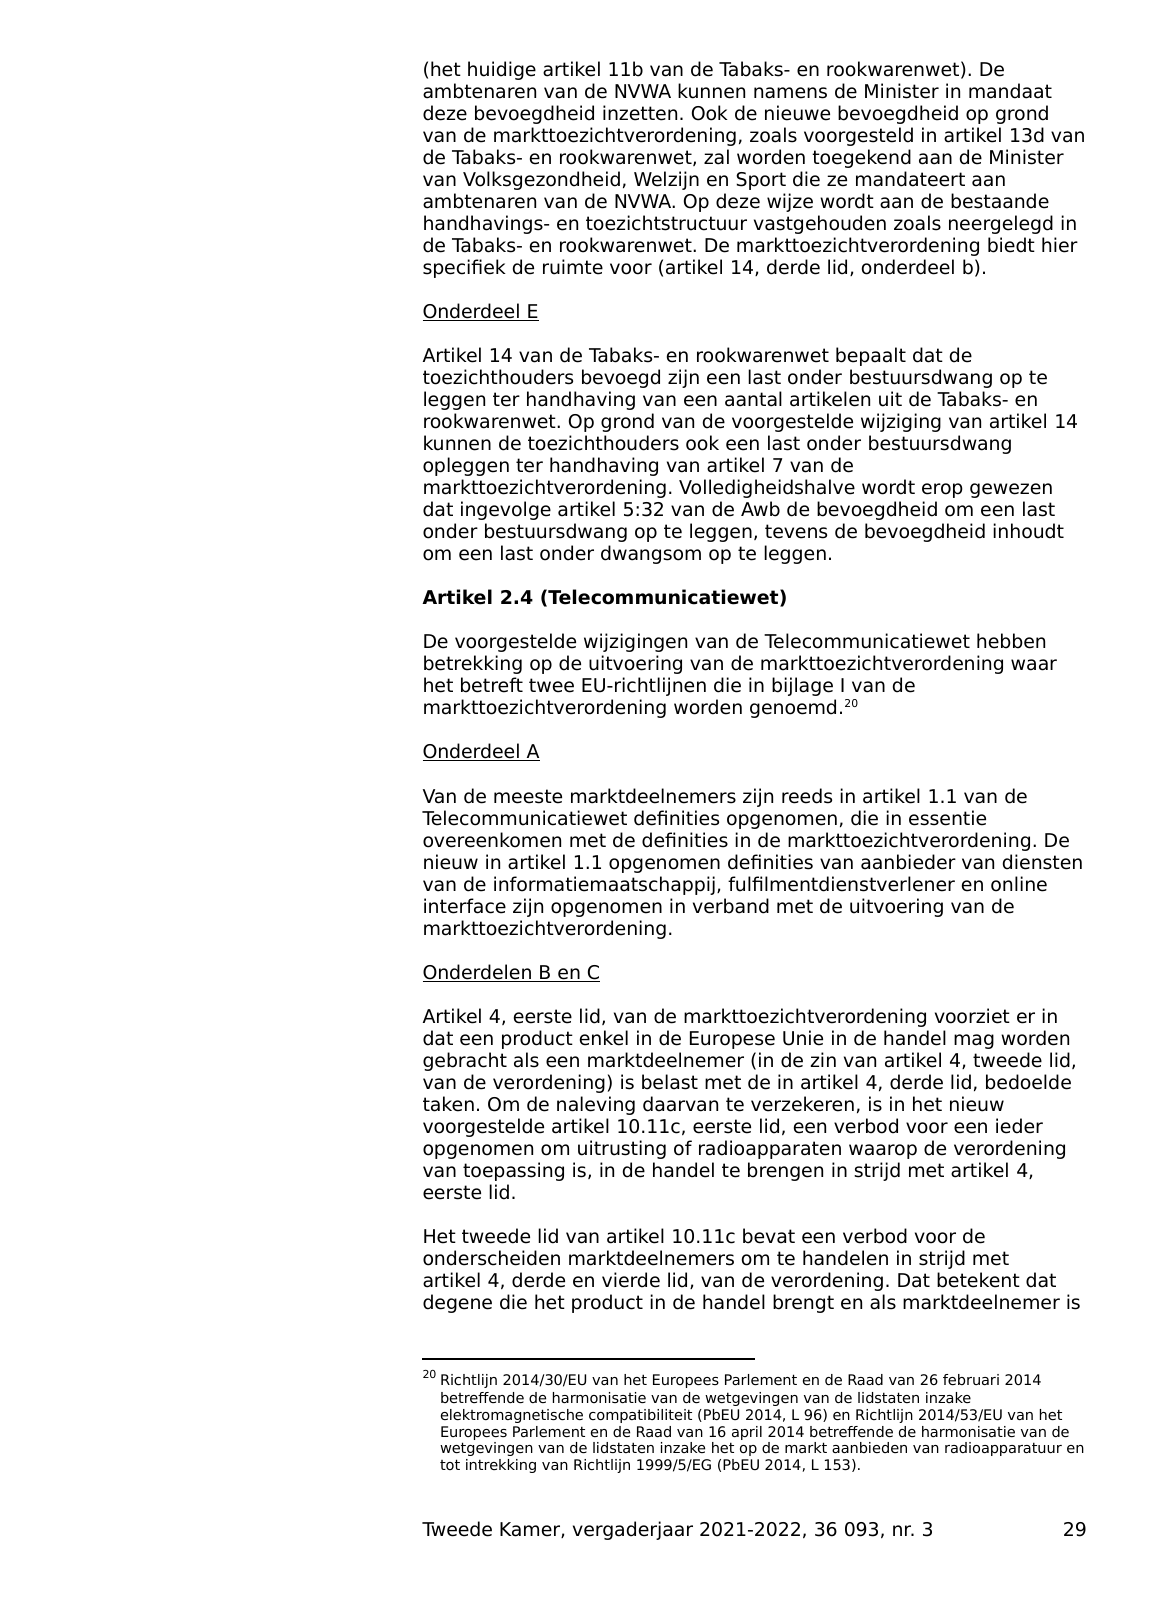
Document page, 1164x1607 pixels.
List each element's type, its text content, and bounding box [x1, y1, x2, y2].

text De voorgestelde wijzigingen van de Telecommunicatiewet hebben betrekking op de uitvoering van de markttoezichtverordening waar het betreft twee EU-richtlijnen die in bijlage I van de markttoezichtverordening worden genoemd. [422, 631, 1087, 719]
subtitle Onderdeel A [422, 741, 1087, 763]
subtitle Onderdelen B en C [422, 962, 1087, 984]
subtitle Artikel 2.4 (Telecommunicatiewet) [422, 587, 1087, 609]
text Artikel 14 van de Tabaks- en rookwarenwet bepaalt dat de toezichthouders bevoegd zijn een last onder bestuursdwang op te leggen ter handhaving van een aantal artikelen uit de Tabaks- en rookwarenwet. Op grond van de voorgestelde wijziging van artikel 14 kunnen de toezichthouders ook een last onder bestuursdwang opleggen ter handhaving van artikel 7 van de markttoezichtverordening. Volledigheidshalve wordt erop gewezen dat ingevolge artikel 5:32 van de Awb de bevoegdheid om een last onder bestuursdwang op te leggen, tevens de bevoegdheid inhoudt om een last onder dwangsom op te leggen. [422, 345, 1087, 565]
text Van de meeste marktdeelnemers zijn reeds in artikel 1.1 van de Telecommunicatiewet definities opgenomen, die in essentie overeenkomen met de definities in de markttoezichtverordening. De nieuw in artikel 1.1 opgenomen definities van aanbieder van diensten van de informatiemaatschappij, fulfilmentdienstverlener en online interface zijn opgenomen in verband met de uitvoering van de markttoezichtverordening. [422, 786, 1087, 939]
text Het tweede lid van artikel 10.11c bevat een verbod voor de onderscheiden marktdeelnemers om te handelen in strijd met artikel 4, derde en vierde lid, van de verordening. Dat betekent dat degene die het product in de handel brengt en als marktdeelnemer is [422, 1226, 1087, 1314]
text Richtlijn 2014/30/EU van het Europees Parlement en de Raad van 26 februari 2014 betreffende de harmonisatie van de wetgevingen van de lidstaten inzake elektromagnetische compatibiliteit (PbEU 2014, L 96) en Richtlijn 2014/53/EU van het Europees Parlement en de Raad van 16 april 2014 betreffende de harmonisatie van de wetgevingen van de lidstaten inzake het op de markt aanbieden van radioapparatuur en tot intrekking van Richtlijn 1999/5/EG (PbEU 2014, L 153). [422, 1368, 1087, 1474]
subtitle Onderdeel E [422, 301, 1087, 323]
text Artikel 4, eerste lid, van de markttoezichtverordening voorziet er in dat een product enkel in de Europese Unie in de handel mag worden gebracht als een marktdeelnemer (in de zin van artikel 4, tweede lid, van de verordening) is belast met de in artikel 4, derde lid, bedoelde taken. Om de naleving daarvan te verzekeren, is in het nieuw voorgestelde artikel 10.11c, eerste lid, een verbod voor een ieder opgenomen om uitrusting of radioapparaten waarop de verordening van toepassing is, in de handel te brengen in strijd met artikel 4, eerste lid. [422, 1006, 1087, 1204]
text (het huidige artikel 11b van de Tabaks- en rookwarenwet). De ambtenaren van de NVWA kunnen namens de Minister in mandaat deze bevoegdheid inzetten. Ook de nieuwe bevoegdheid op grond van de markttoezichtverordening, zoals voorgesteld in artikel 13d van de Tabaks- en rookwarenwet, zal worden toegekend aan de Minister van Volksgezondheid, Welzijn en Sport die ze mandateert aan ambtenaren van de NVWA. Op deze wijze wordt aan de bestaande handhavings- en toezichtstructuur vastgehouden zoals neergelegd in de Tabaks- en rookwarenwet. De markttoezichtverordening biedt hier specifiek de ruimte voor (artikel 14, derde lid, onderdeel b). [422, 59, 1087, 279]
